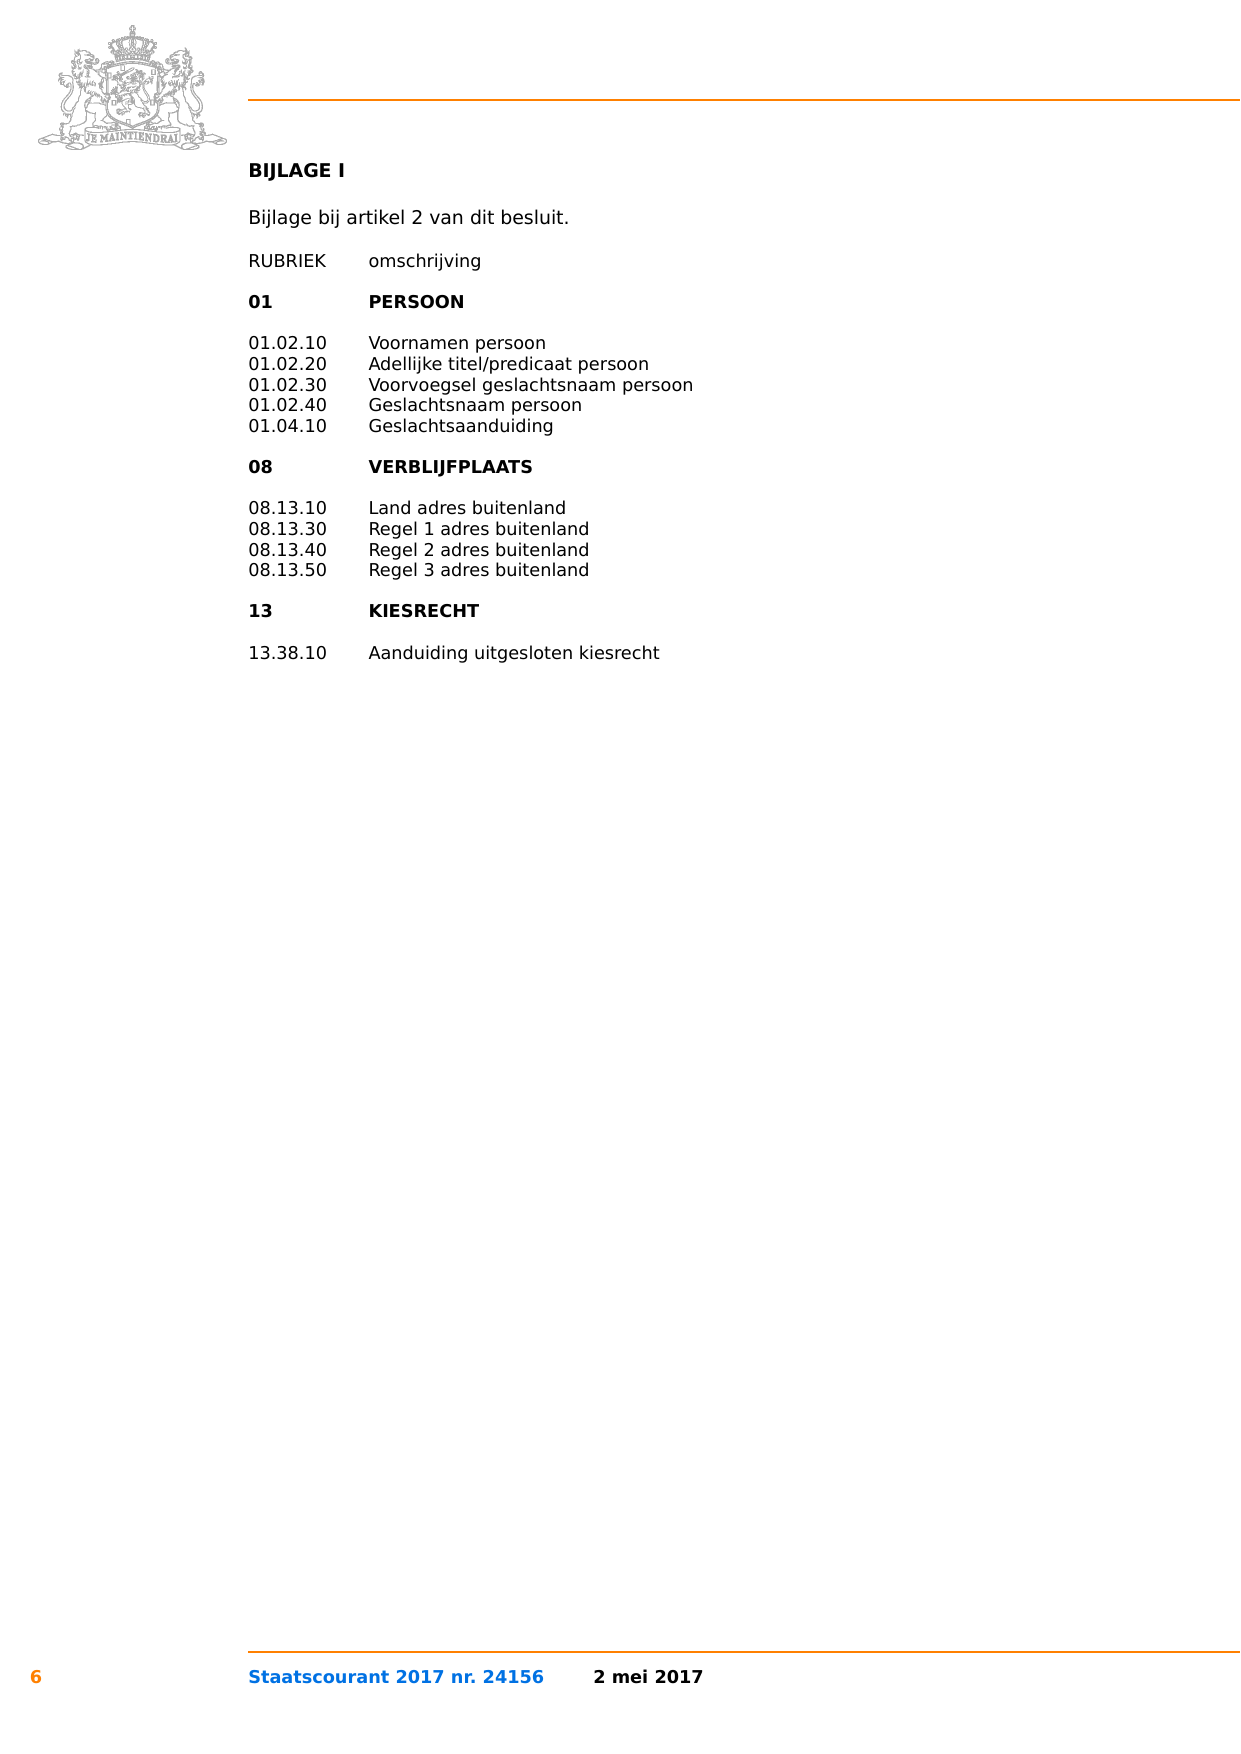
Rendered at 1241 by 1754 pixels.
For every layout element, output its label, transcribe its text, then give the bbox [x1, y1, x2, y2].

table_cell [363, 581, 1163, 601]
table_cell [248, 478, 362, 498]
table_cell 08.13.30 [248, 519, 362, 539]
table_cell [363, 313, 1163, 333]
picture [38, 25, 227, 150]
table_cell [248, 271, 362, 292]
table_cell PERSOON [363, 292, 1163, 313]
table_cell KIESRECHT [363, 601, 1163, 622]
table_cell 13.38.10 [248, 643, 362, 663]
table_cell Regel 3 adres buitenland [363, 560, 1163, 581]
table_header RUBRIEK [248, 251, 362, 271]
table_cell [363, 478, 1163, 498]
table_cell Geslachtsnaam persoon [363, 395, 1163, 416]
table_cell Regel 2 adres buitenland [363, 540, 1163, 560]
table_cell 08 [248, 457, 362, 478]
table_cell Land adres buitenland [363, 498, 1163, 519]
table_cell 13 [248, 601, 362, 622]
table_cell [363, 271, 1163, 292]
table_cell 01.02.30 [248, 375, 362, 395]
table_cell 08.13.10 [248, 498, 362, 519]
table_cell Aanduiding uitgesloten kiesrecht [363, 643, 1163, 663]
table_cell Regel 1 adres buitenland [363, 519, 1163, 539]
table_cell 01.02.20 [248, 354, 362, 374]
table_cell Voorvoegsel geslachtsnaam persoon [363, 375, 1163, 395]
table_header omschrijving [363, 251, 1163, 271]
table_cell Voornamen persoon [363, 333, 1163, 354]
table_cell [248, 622, 362, 643]
table_cell [363, 436, 1163, 457]
table_cell 01.02.40 [248, 395, 362, 416]
table_cell 01 [248, 292, 362, 313]
table_cell 01.02.10 [248, 333, 362, 354]
table_cell 08.13.50 [248, 560, 362, 581]
table_cell [248, 581, 362, 601]
table_cell VERBLIJFPLAATS [363, 457, 1163, 478]
table_cell Geslachtsaanduiding [363, 416, 1163, 436]
table_cell 01.04.10 [248, 416, 362, 436]
table_cell Adellijke titel/predicaat persoon [363, 354, 1163, 374]
table_cell [363, 622, 1163, 643]
table_cell 08.13.40 [248, 540, 362, 560]
text Bijlage bij artikel 2 van dit besluit. [248, 207, 1163, 229]
table_cell [248, 313, 362, 333]
table_cell [248, 436, 362, 457]
subtitle BIJLAGE I [248, 160, 1163, 182]
